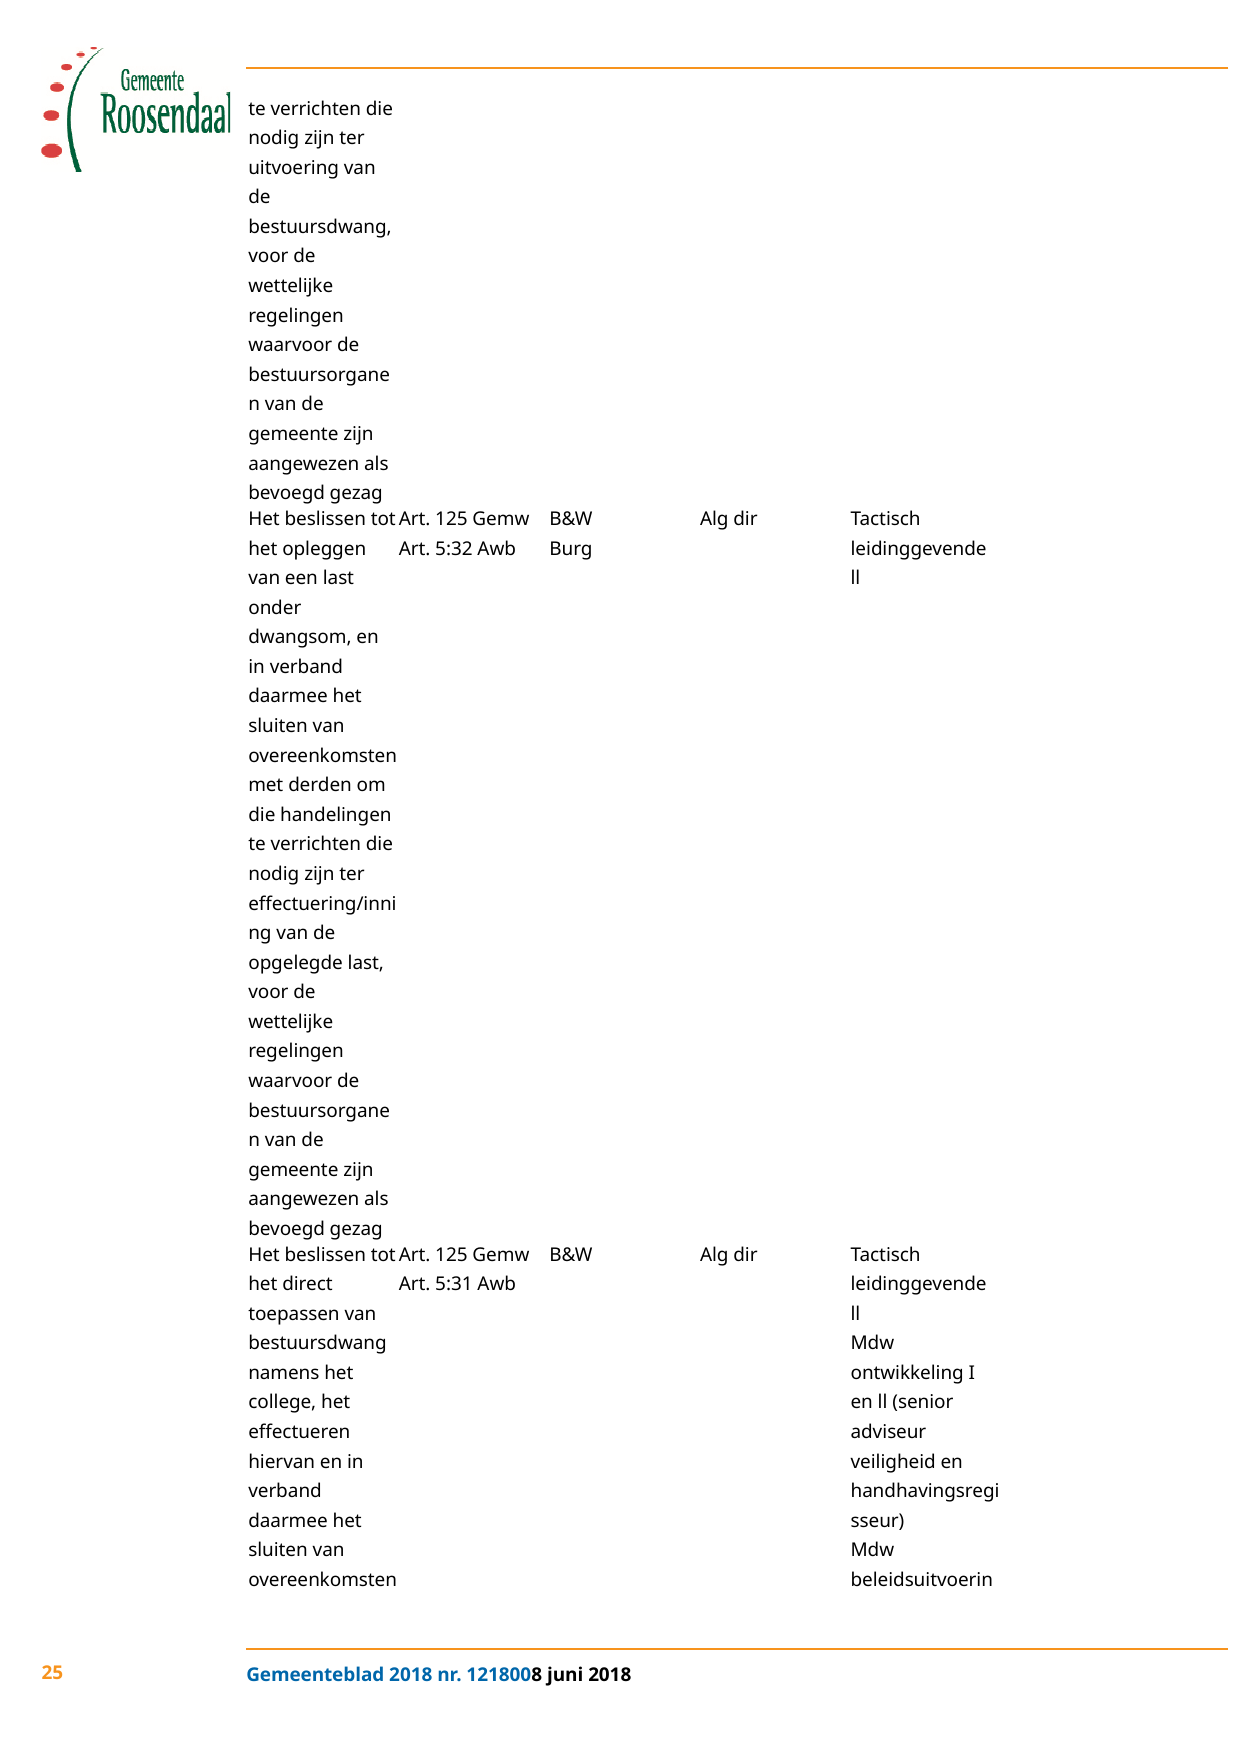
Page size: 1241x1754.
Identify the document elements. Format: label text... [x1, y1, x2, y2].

table_cell [700, 95, 850, 505]
table_cell [1001, 505, 1152, 1241]
table_cell Tactisch leidinggevende ll Mdw ontwikkeling I en ll (senior adviseur veiligheid en handhavingsregisseur) Mdw beleidsuitvoerin [850, 1241, 1001, 1592]
table_cell [1001, 95, 1152, 505]
table_cell Het beslissen tot het opleggen van een last onder dwangsom, en in verband daarmee het sluiten van overeenkomsten met derden om die handelingen te verrichten die nodig zijn ter effectuering/inning van de opgelegde last, voor de wettelijke regelingen waarvoor de bestuursorganen van de gemeente zijn aangewezen als bevoegd gezag [248, 505, 398, 1241]
table_cell Het beslissen tot het direct toepassen van bestuursdwang namens het college, het effectueren hiervan en in verband daarmee het sluiten van overeenkomsten [248, 1241, 398, 1592]
table_cell B&W Burg [549, 505, 700, 1241]
table_cell [850, 95, 1001, 505]
table_cell Alg dir [700, 1241, 850, 1592]
table_cell B&W [549, 1241, 700, 1592]
table_cell [1001, 1241, 1152, 1592]
table_cell te verrichten die nodig zijn ter uitvoering van de bestuursdwang, voor de wettelijke regelingen waarvoor de bestuursorganen van de gemeente zijn aangewezen als bevoegd gezag [248, 95, 398, 505]
table_cell [549, 95, 700, 505]
table_cell Tactisch leidinggevende ll [850, 505, 1001, 1241]
table_cell Alg dir [700, 505, 850, 1241]
table_cell [399, 95, 549, 505]
table_cell Art. 125 Gemw Art. 5:32 Awb [399, 505, 549, 1241]
table_cell Art. 125 Gemw Art. 5:31 Awb [399, 1241, 549, 1592]
picture [41, 47, 231, 172]
